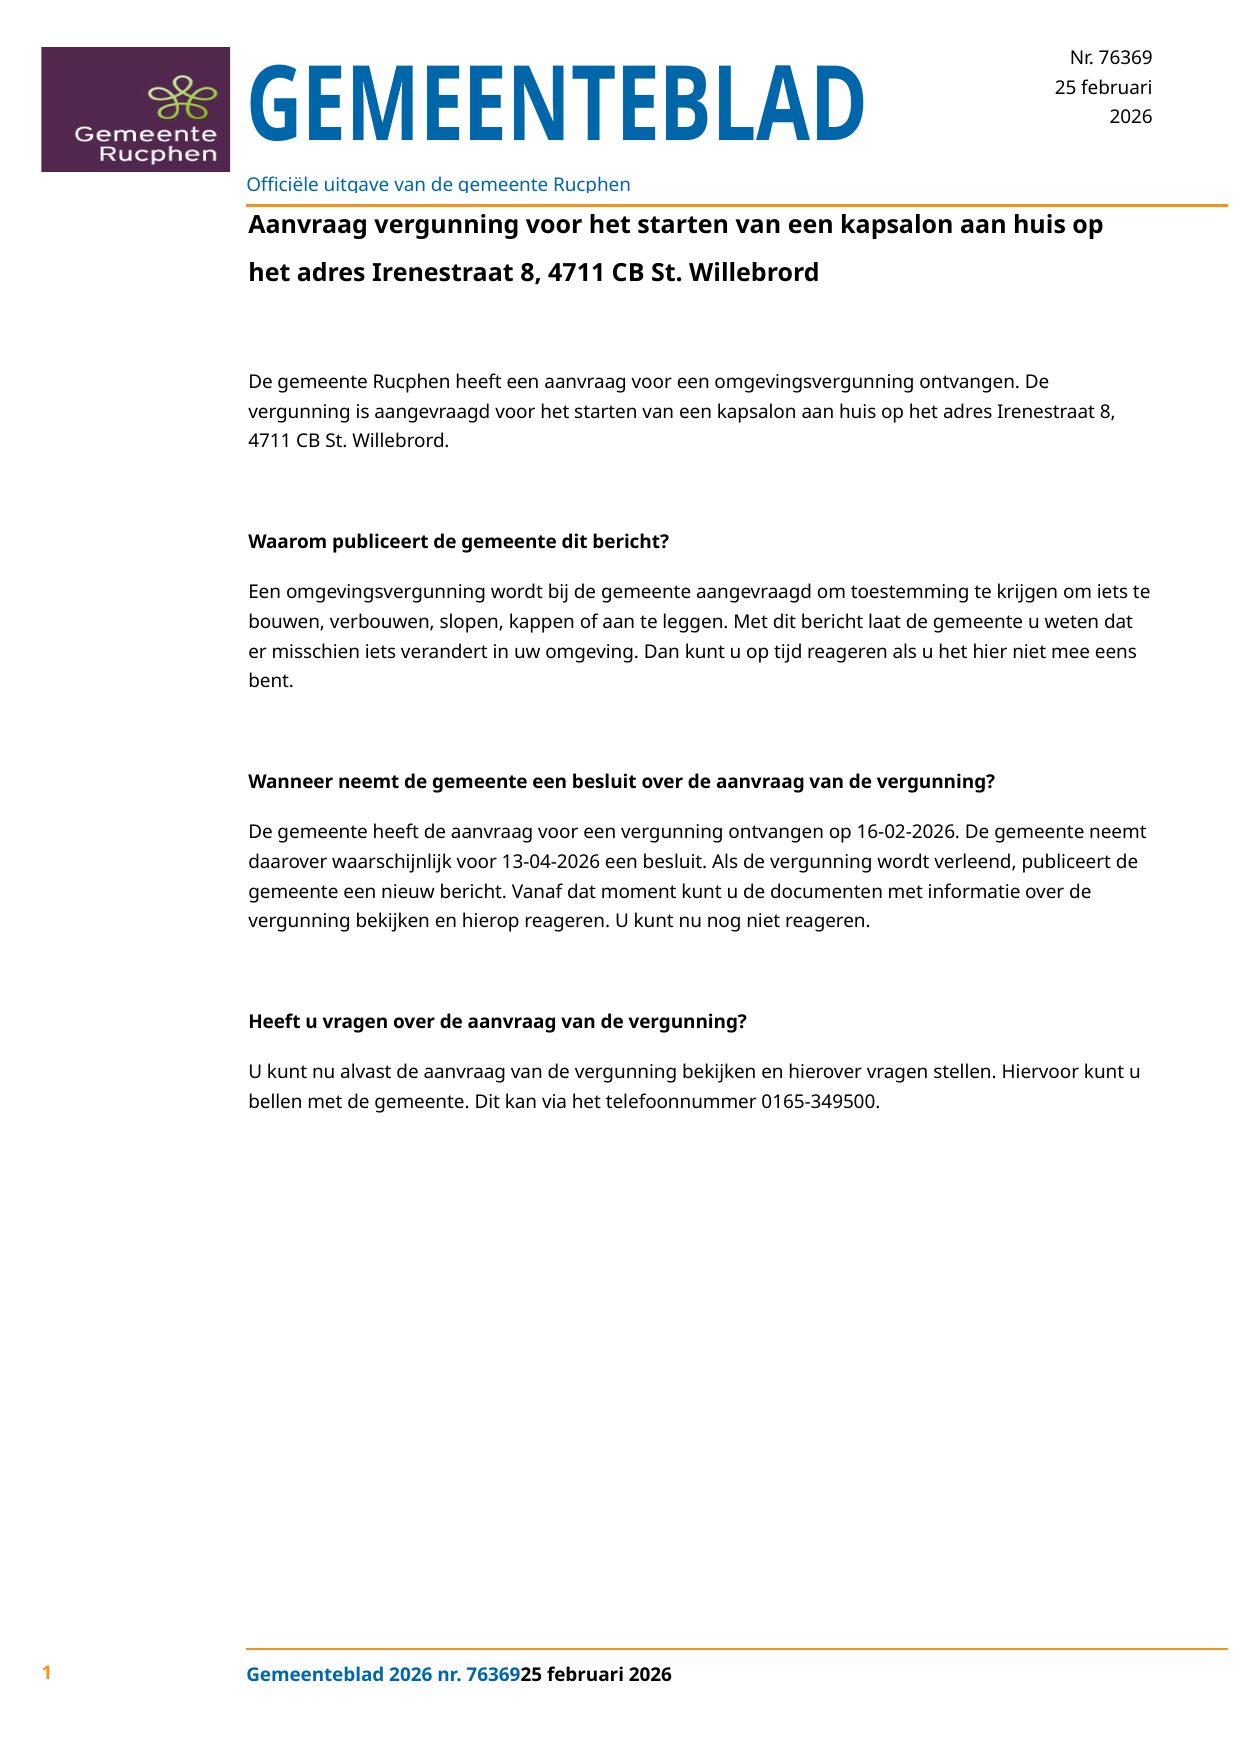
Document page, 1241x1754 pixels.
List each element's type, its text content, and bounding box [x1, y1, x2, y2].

text De gemeente Rucphen heeft een aanvraag voor een omgevingsvergunning ontvangen. De vergunning is aangevraagd voor het starten van een kapsalon aan huis op het adres Irenestraat 8, 4711 CB St. Willebrord. [248, 368, 1152, 453]
text U kunt nu alvast de aanvraag van de vergunning bekijken en hierover vragen stellen. Hiervoor kunt u bellen met de gemeente. Dit kan via het telefoonnummer 0165-349500. [248, 1059, 1152, 1114]
text Aanvraag vergunning voor het starten van een kapsalon aan huis op het adres Irenestraat 8, 4711 CB St. Willebrord [248, 207, 1152, 288]
text Waarom publiceert de gemeente dit bericht? [248, 528, 1152, 554]
text Wanneer neemt de gemeente een besluit over de aanvraag van de vergunning? [248, 768, 1152, 794]
text De gemeente heeft de aanvraag voor een vergunning ontvangen op 16-02-2026. De gemeente neemt daarover waarschijnlijk voor 13-04-2026 een besluit. Als de vergunning wordt verleend, publiceert de gemeente een nieuw bericht. Vanaf dat moment kunt u de documenten met informatie over de vergunning bekijken en hierop reageren. U kunt nu nog niet reageren. [248, 819, 1152, 933]
text Een omgevingsvergunning wordt bij de gemeente aangevraagd om toestemming te krijgen om iets te bouwen, verbouwen, slopen, kappen of aan te leggen. Met dit bericht laat de gemeente u weten dat er misschien iets verandert in uw omgeving. Dan kunt u op tijd reageren als u het hier niet mee eens bent. [248, 579, 1152, 693]
text Heeft u vragen over de aanvraag van de vergunning? [248, 1008, 1152, 1034]
picture [41, 47, 231, 172]
